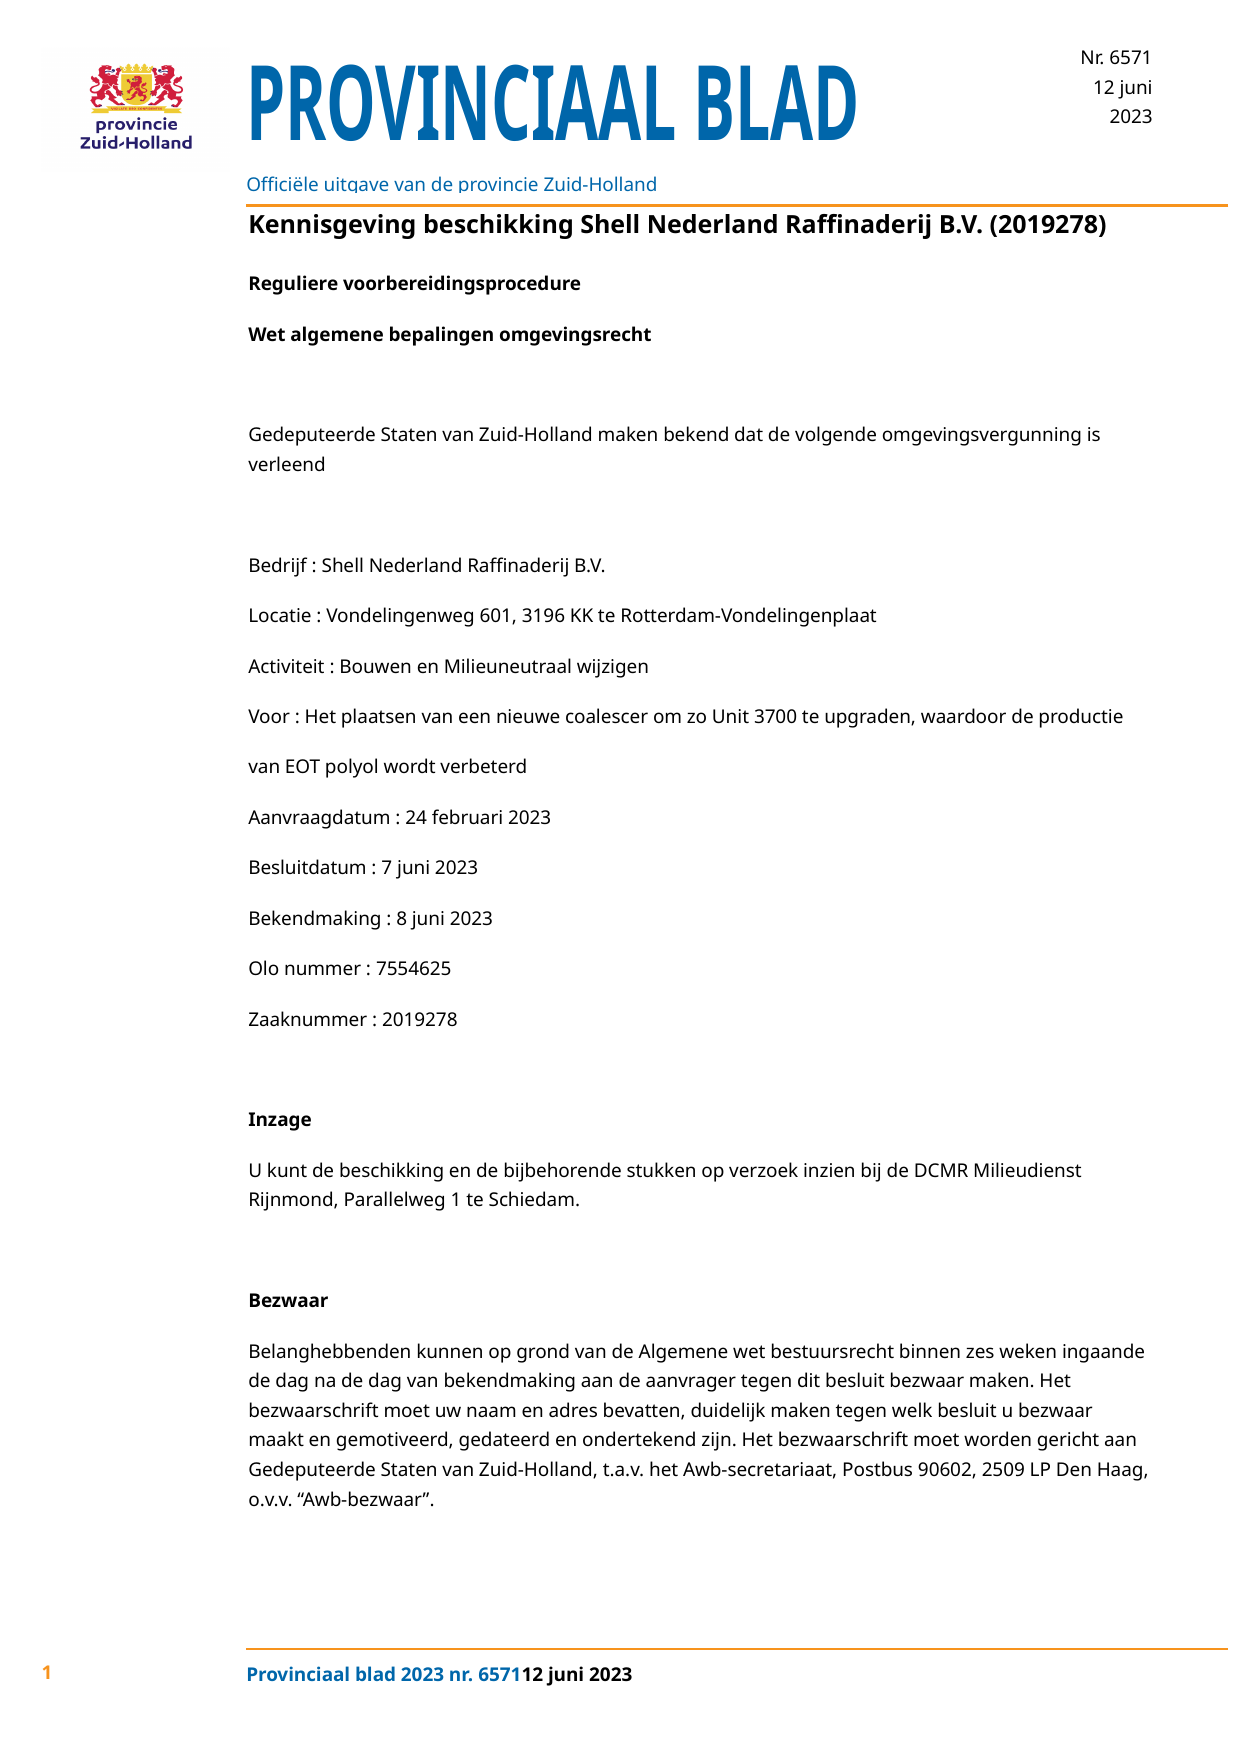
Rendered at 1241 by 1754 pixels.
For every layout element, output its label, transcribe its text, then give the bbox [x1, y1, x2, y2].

text Kennisgeving beschikking Shell Nederland Raffinaderij B.V. (2019278) [248, 207, 1152, 241]
text Bekendmaking : 8 juni 2023 [248, 905, 1152, 931]
picture [41, 47, 231, 172]
text Reguliere voorbereidingsprocedure [248, 270, 1152, 296]
text Locatie : Vondelingenweg 601, 3196 KK te Rotterdam-Vondelingenplaat [248, 602, 1152, 628]
text Voor : Het plaatsen van een nieuwe coalescer om zo Unit 3700 te upgraden, waardoor de productie [248, 703, 1152, 729]
text U kunt de beschikking en de bijbehorende stukken op verzoek inzien bij de DCMR Milieudienst Rijnmond, Parallelweg 1 te Schiedam. [248, 1157, 1152, 1212]
text Aanvraagdatum : 24 februari 2023 [248, 804, 1152, 830]
text Wet algemene bepalingen omgevingsrecht [248, 321, 1152, 346]
text Besluitdatum : 7 juni 2023 [248, 854, 1152, 880]
text Zaaknummer : 2019278 [248, 1006, 1152, 1031]
text Belanghebbenden kunnen op grond van de Algemene wet bestuursrecht binnen zes weken ingaande de dag na de dag van bekendmaking aan de aanvrager tegen dit besluit bezwaar maken. Het bezwaarschrift moet uw naam en adres bevatten, duidelijk maken tegen welk besluit u bezwaar maakt en gemotiveerd, gedateerd en ondertekend zijn. Het bezwaarschrift moet worden gericht aan Gedeputeerde Staten van Zuid-Holland, t.a.v. het Awb-secretariaat, Postbus 90602, 2509 LP Den Haag, o.v.v. “Awb-bezwaar”. [248, 1338, 1152, 1511]
text Inzage [248, 1107, 1152, 1132]
text van EOT polyol wordt verbeterd [248, 754, 1152, 779]
text Bedrijf : Shell Nederland Raffinaderij B.V. [248, 552, 1152, 578]
text Bezwaar [248, 1287, 1152, 1313]
text Gedeputeerde Staten van Zuid-Holland maken bekend dat de volgende omgevingsvergunning is verleend [248, 422, 1152, 477]
text Activiteit : Bouwen en Milieuneutraal wijzigen [248, 653, 1152, 678]
text Olo nummer : 7554625 [248, 955, 1152, 981]
